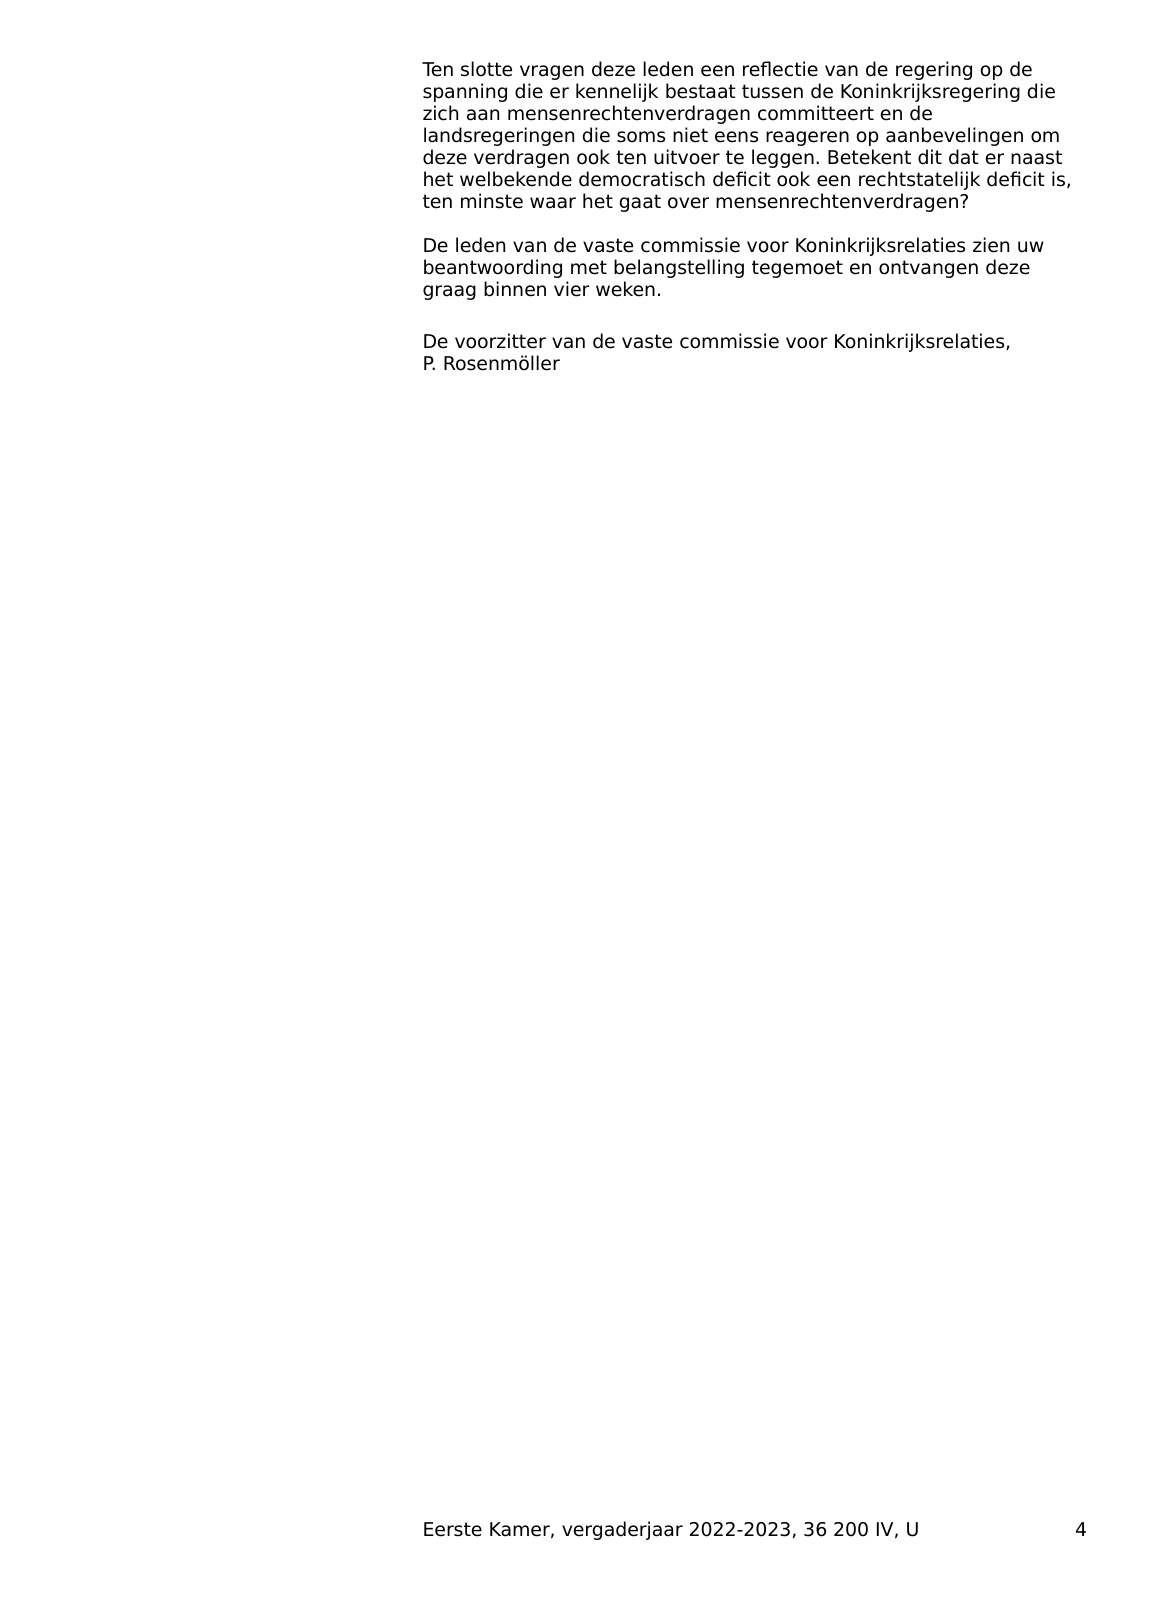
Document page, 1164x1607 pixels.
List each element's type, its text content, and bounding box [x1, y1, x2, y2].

text De leden van de vaste commissie voor Koninkrijksrelaties zien uw beantwoording met belangstelling tegemoet en ontvangen deze graag binnen vier weken. [422, 235, 1087, 301]
text Ten slotte vragen deze leden een reflectie van de regering op de spanning die er kennelijk bestaat tussen de Koninkrijksregering die zich aan mensenrechtenverdragen committeert en de landsregeringen die soms niet eens reageren op aanbevelingen om deze verdragen ook ten uitvoer te leggen. Betekent dit dat er naast het welbekende democratisch deficit ook een rechtstatelijk deficit is, ten minste waar het gaat over mensenrechtenverdragen? [422, 59, 1087, 213]
text De voorzitter van de vaste commissie voor Koninkrijksrelaties, P. Rosenmöller [422, 331, 1087, 375]
